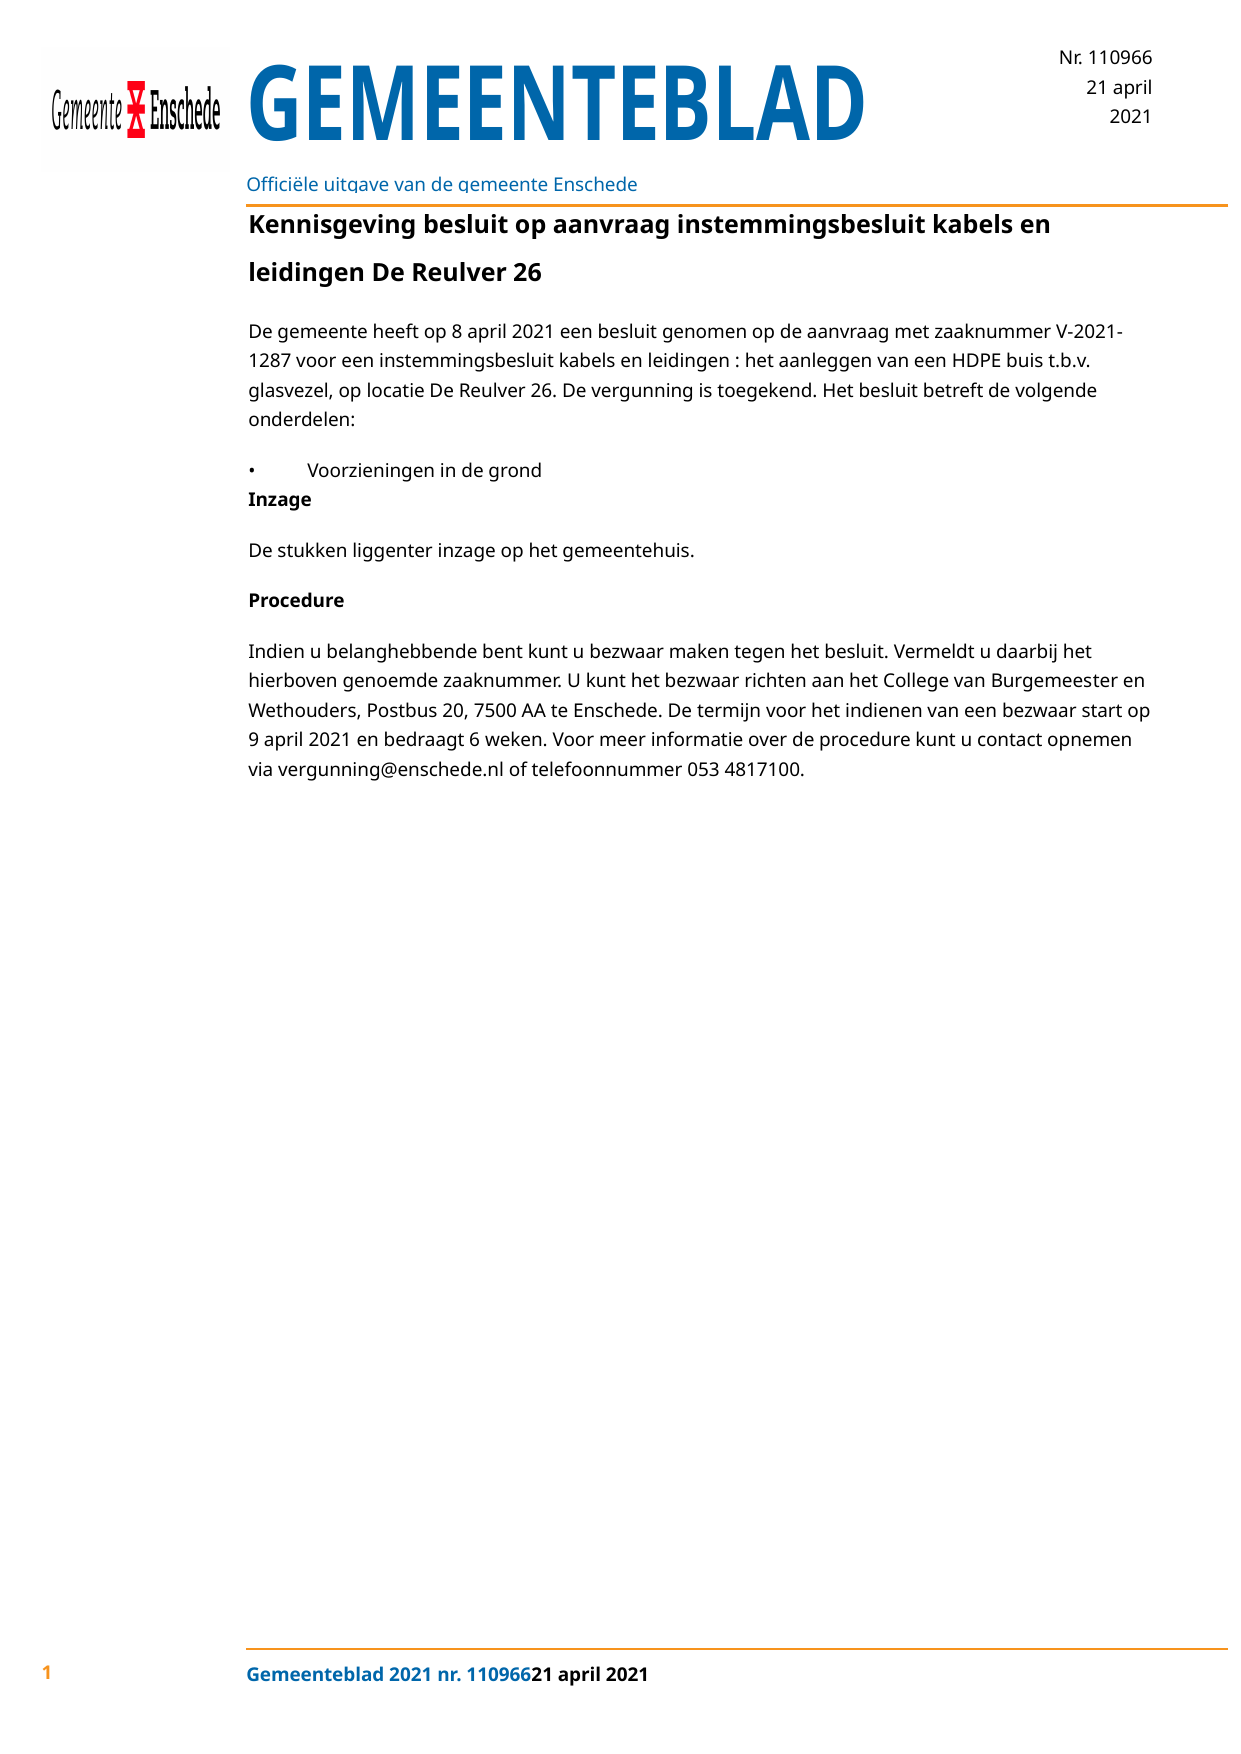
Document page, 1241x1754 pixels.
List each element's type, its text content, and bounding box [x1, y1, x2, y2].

text Kennisgeving besluit op aanvraag instemmingsbesluit kabels en leidingen De Reulver 26 [248, 207, 1152, 288]
text Inzage [248, 487, 1152, 512]
text De stukken liggenter inzage op het gemeentehuis. [248, 537, 1152, 563]
picture [41, 47, 231, 172]
text Procedure [248, 587, 1152, 613]
text De gemeente heeft op 8 april 2021 een besluit genomen op de aanvraag met zaaknummer V-2021-1287 voor een instemmingsbesluit kabels en leidingen : het aanleggen van een HDPE buis t.b.v. glasvezel, op locatie De Reulver 26. De vergunning is toegekend. Het besluit betreft de volgende onderdelen: [248, 318, 1152, 432]
list Voorzieningen in de grond [248, 457, 1152, 483]
text Indien u belanghebbende bent kunt u bezwaar maken tegen het besluit. Vermeldt u daarbij het hierboven genoemde zaaknummer. U kunt het bezwaar richten aan het College van Burgemees­ter en Wethouders, Postbus 20, 7500 AA te Enschede. De termijn voor het indienen van een bezwaar start op 9 april 2021 en bedraagt 6 weken. Voor meer informatie over de procedure kunt u contact opnemen via vergunning@enschede.nl of telefoonnummer 053 4817100. [248, 638, 1152, 782]
